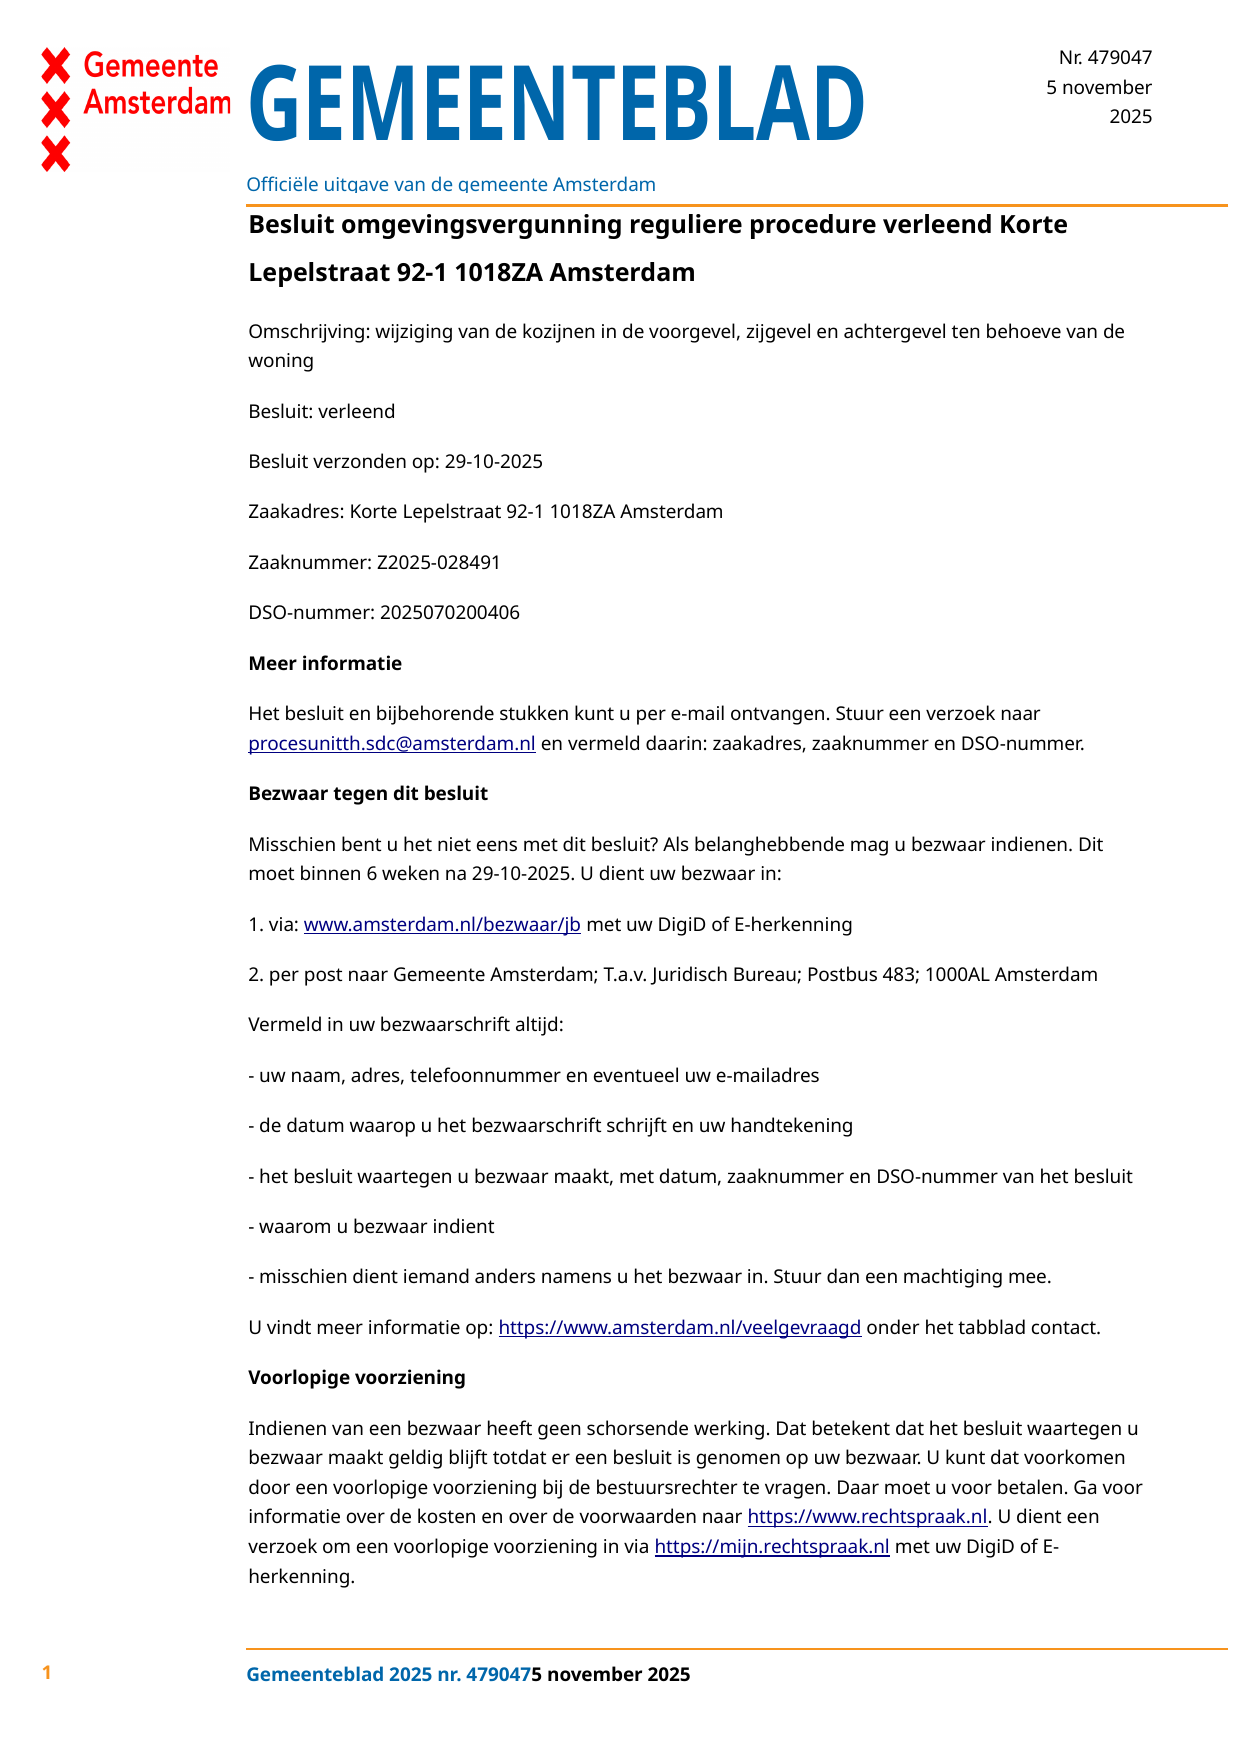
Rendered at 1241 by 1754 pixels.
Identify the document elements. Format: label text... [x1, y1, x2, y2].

text Zaaknummer: Z2025-028491 [248, 549, 1152, 575]
text Misschien bent u het niet eens met dit besluit? Als belanghebbende mag u bezwaar indienen. Dit moet binnen 6 weken na 29-10-2025. U dient uw bezwaar in: [248, 831, 1152, 886]
text - uw naam, adres, telefoonnummer en eventueel uw e-mailadres [248, 1062, 1152, 1088]
text Omschrijving: wijziging van de kozijnen in de voorgevel, zijgevel en achtergevel ten behoeve van de woning [248, 318, 1152, 373]
text DSO-nummer: 2025070200406 [248, 599, 1152, 625]
text 1. via: www.amsterdam.nl/bezwaar/jb met uw DigiD of E-herkenning [248, 911, 1152, 937]
text - waarom u bezwaar indient [248, 1213, 1152, 1239]
text Voorlopige voorziening [248, 1364, 1152, 1390]
text - de datum waarop u het bezwaarschrift schrijft en uw handtekening [248, 1112, 1152, 1138]
text U vindt meer informatie op: https://www.amsterdam.nl/veelgevraagd onder het tabblad contact. [248, 1314, 1152, 1340]
text Besluit verzonden op: 29-10-2025 [248, 448, 1152, 474]
text Het besluit en bijbehorende stukken kunt u per e-mail ontvangen. Stuur een verzoek naar procesunitth.sdc@amsterdam.nl en vermeld daarin: zaakadres, zaaknummer en DSO-nummer. [248, 700, 1152, 756]
text Indienen van een bezwaar heeft geen schorsende werking. Dat betekent dat het besluit waartegen u bezwaar maakt geldig blijft totdat er een besluit is genomen op uw bezwaar. U kunt dat voorkomen door een voorlopige voorziening bij de bestuursrechter te vragen. Daar moet u voor betalen. Ga voor informatie over de kosten en over de voorwaarden naar https://www.rechtspraak.nl. U dient een verzoek om een voorlopige voorziening in via https://mijn.rechtspraak.nl met uw DigiD of E-herkenning. [248, 1415, 1152, 1589]
text Zaakadres: Korte Lepelstraat 92-1 1018ZA Amsterdam [248, 499, 1152, 524]
text Meer informatie [248, 650, 1152, 676]
text Vermeld in uw bezwaarschrift altijd: [248, 1012, 1152, 1037]
text Besluit: verleend [248, 398, 1152, 424]
picture [41, 47, 231, 172]
text 2. per post naar Gemeente Amsterdam; T.a.v. Juridisch Bureau; Postbus 483; 1000AL Amsterdam [248, 961, 1152, 987]
text - het besluit waartegen u bezwaar maakt, met datum, zaaknummer en DSO-nummer van het besluit [248, 1163, 1152, 1189]
text Bezwaar tegen dit besluit [248, 780, 1152, 806]
text - misschien dient iemand anders namens u het bezwaar in. Stuur dan een machtiging mee. [248, 1264, 1152, 1289]
text Besluit omgevingsvergunning reguliere procedure verleend Korte Lepelstraat 92-1 1018ZA Amsterdam [248, 207, 1152, 288]
